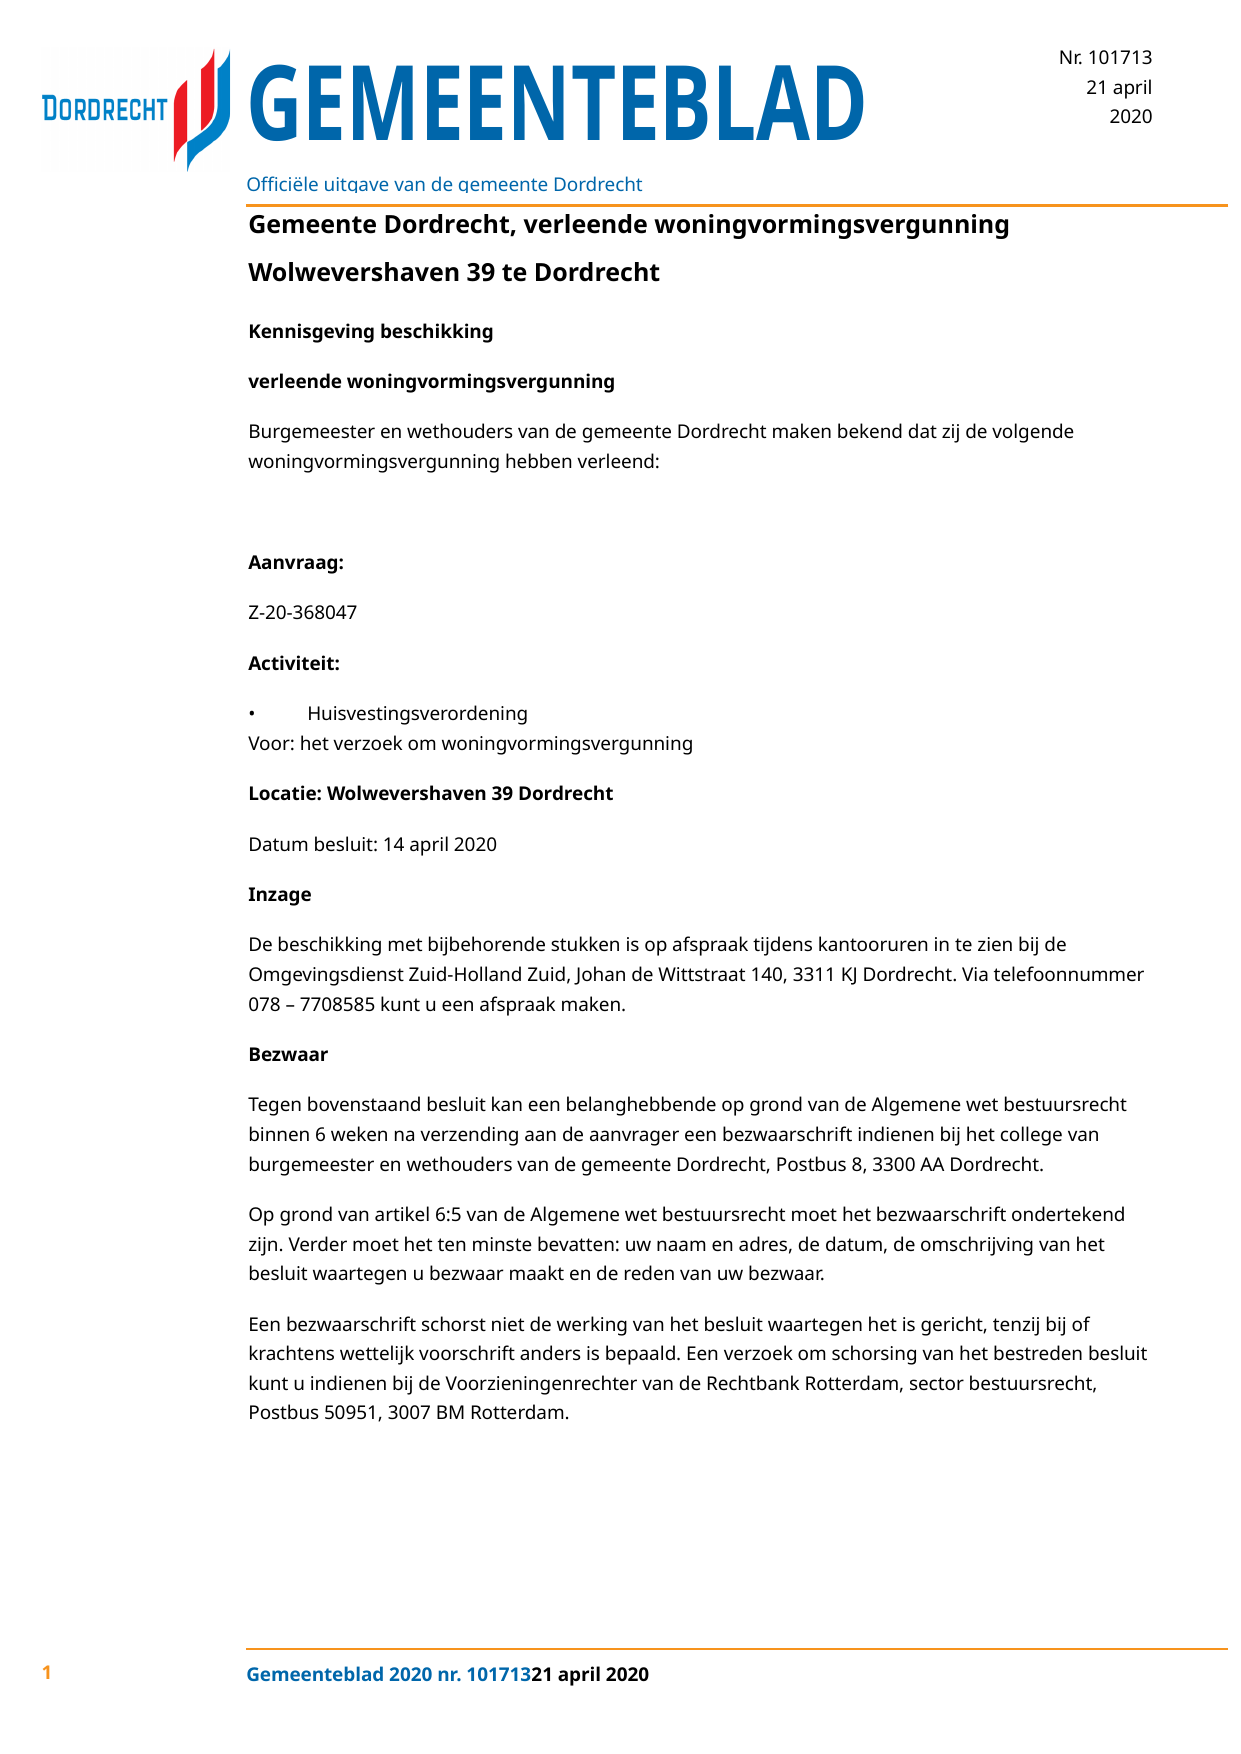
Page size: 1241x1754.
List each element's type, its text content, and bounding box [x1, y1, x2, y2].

text Inzage [248, 881, 1152, 907]
text verleende woningvormingsvergunning [248, 368, 1152, 394]
text De beschikking met bijbehorende stukken is op afspraak tijdens kantooruren in te zien bij de Omgevingsdienst Zuid-Holland Zuid, Johan de Wittstraat 140, 3311 KJ Dordrecht. Via telefoonnummer 078 – 7708585 kunt u een afspraak maken. [248, 932, 1152, 1017]
text Een bezwaarschrift schorst niet de werking van het besluit waartegen het is gericht, tenzij bij of krachtens wettelijk voorschrift anders is bepaald. Een verzoek om schorsing van het bestreden besluit kunt u indienen bij de Voorzieningenrechter van de Rechtbank Rotterdam, sector bestuursrecht, Postbus 50951, 3007 BM Rotterdam. [248, 1311, 1152, 1425]
text Voor: het verzoek om woningvormingsvergunning [248, 730, 1152, 756]
text Kennisgeving beschikking [248, 318, 1152, 344]
picture [41, 47, 231, 172]
text Bezwaar [248, 1041, 1152, 1067]
text Datum besluit: 14 april 2020 [248, 831, 1152, 857]
text Locatie: Wolwevershaven 39 Dordrecht [248, 780, 1152, 806]
text Op grond van artikel 6:5 van de Algemene wet bestuursrecht moet het bezwaarschrift ondertekend zijn. Verder moet het ten minste bevatten: uw naam en adres, de datum, de omschrijving van het besluit waartegen u bezwaar maakt en de reden van uw bezwaar. [248, 1201, 1152, 1286]
list Huisvestingsverordening [248, 700, 1152, 726]
text Gemeente Dordrecht, verleende woningvormingsvergunning Wolwevershaven 39 te Dordrecht [248, 207, 1152, 288]
text Burgemeester en wethouders van de gemeente Dordrecht maken bekend dat zij de volgende woningvormingsvergunning hebben verleend: [248, 419, 1152, 474]
text Tegen bovenstaand besluit kan een belanghebbende op grond van de Algemene wet bestuursrecht binnen 6 weken na verzending aan de aanvrager een bezwaarschrift indienen bij het college van burgemeester en wethouders van de gemeente Dordrecht, Postbus 8, 3300 AA Dordrecht. [248, 1092, 1152, 1177]
text Aanvraag: [248, 549, 1152, 575]
text Activiteit: [248, 650, 1152, 676]
text Z-20-368047 [248, 599, 1152, 625]
